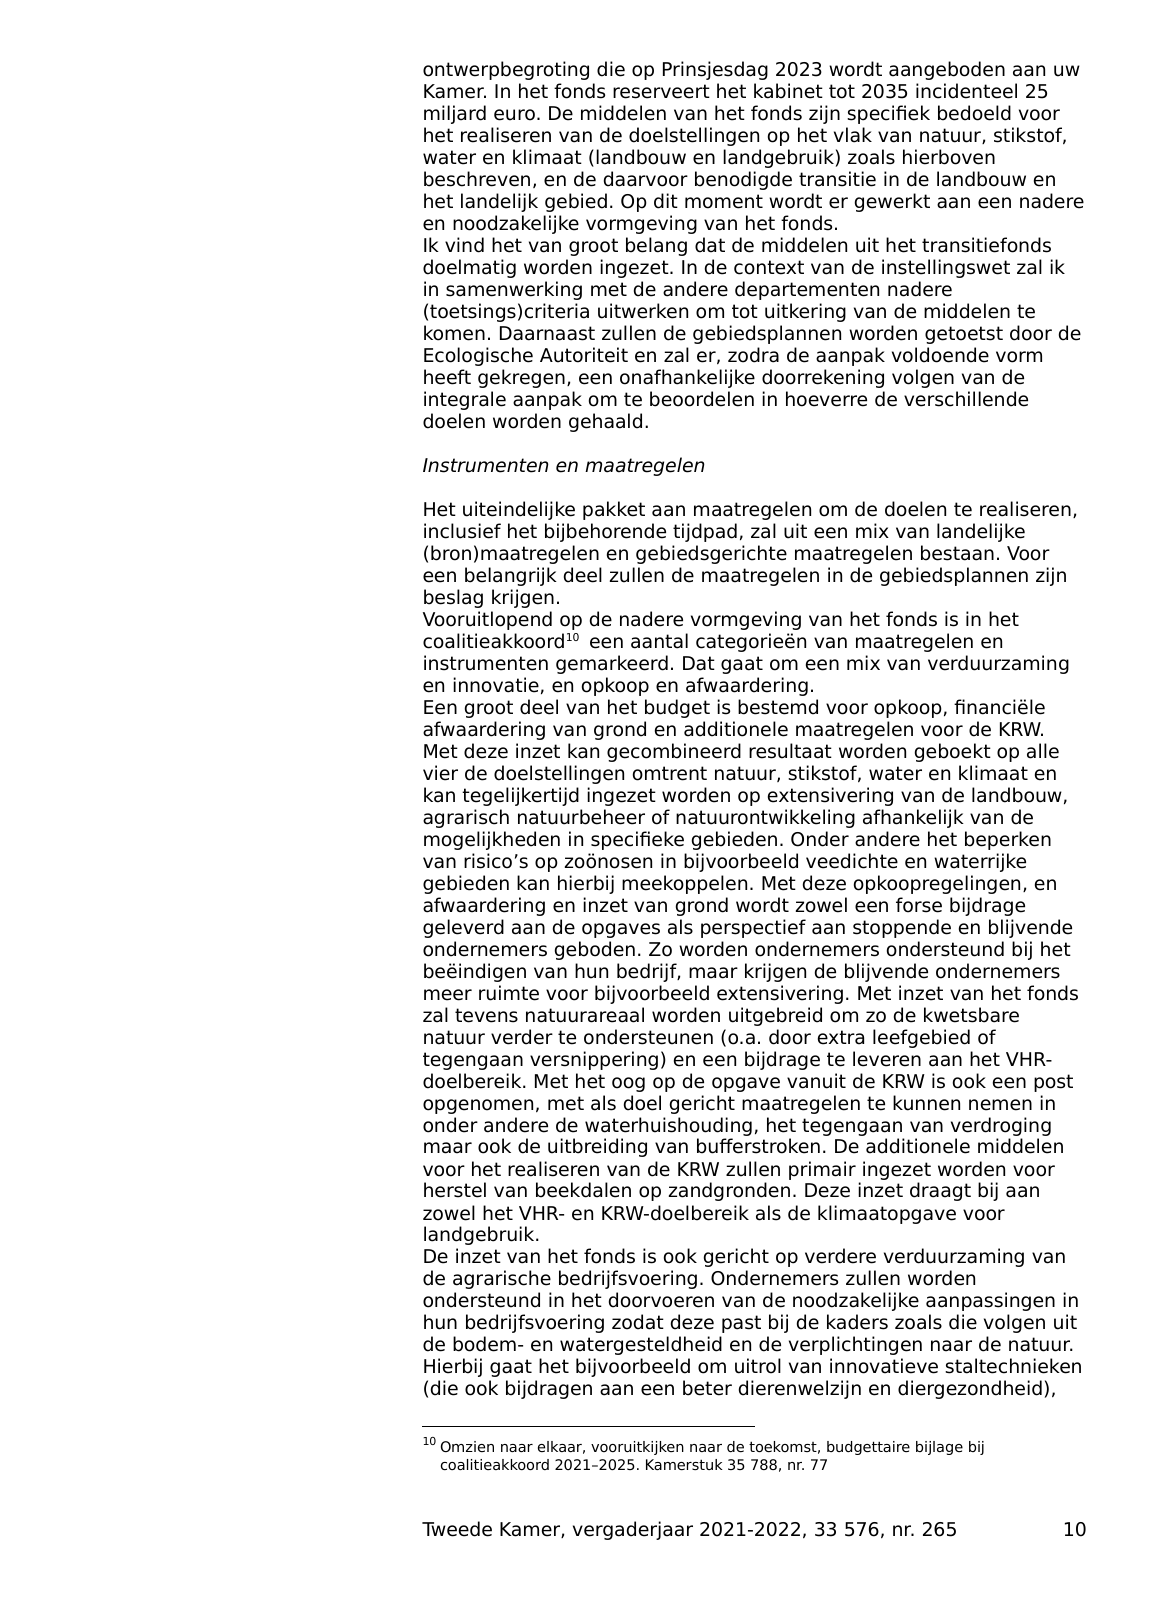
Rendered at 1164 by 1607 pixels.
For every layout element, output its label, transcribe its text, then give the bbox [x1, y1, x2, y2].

text Het uiteindelijke pakket aan maatregelen om de doelen te realiseren, inclusief het bijbehorende tijdpad, zal uit een mix van landelijke (bron)maatregelen en gebiedsgerichte maatregelen bestaan. Voor een belangrijk deel zullen de maatregelen in de gebiedsplannen zijn beslag krijgen. [422, 499, 1087, 609]
text De inzet van het fonds is ook gericht op verdere verduurzaming van de agrarische bedrijfsvoering. Ondernemers zullen worden ondersteund in het doorvoeren van de noodzakelijke aanpassingen in hun bedrijfsvoering zodat deze past bij de kaders zoals die volgen uit de bodem- en watergesteldheid en de verplichtingen naar de natuur. Hierbij gaat het bijvoorbeeld om uitrol van innovatieve staltechnieken (die ook bijdragen aan een beter dierenwelzijn en diergezondheid), [422, 1246, 1087, 1400]
subtitle Instrumenten en maatregelen [422, 455, 1087, 477]
text Een groot deel van het budget is bestemd voor opkoop, financiële afwaardering van grond en additionele maatregelen voor de KRW. Met deze inzet kan gecombineerd resultaat worden geboekt op alle vier de doelstellingen omtrent natuur, stikstof, water en klimaat en kan tegelijkertijd ingezet worden op extensivering van de landbouw, agrarisch natuurbeheer of natuurontwikkeling afhankelijk van de mogelijkheden in specifieke gebieden. Onder andere het beperken van risico’s op zoönosen in bijvoorbeeld veedichte en waterrijke gebieden kan hierbij meekoppelen. Met deze opkoopregelingen, en afwaardering en inzet van grond wordt zowel een forse bijdrage geleverd aan de opgaves als perspectief aan stoppende en blijvende ondernemers geboden. Zo worden ondernemers ondersteund bij het beëindigen van hun bedrijf, maar krijgen de blijvende ondernemers meer ruimte voor bijvoorbeeld extensivering. Met inzet van het fonds zal tevens natuurareaal worden uitgebreid om zo de kwetsbare natuur verder te ondersteunen (o.a. door extra leefgebied of tegengaan versnippering) en een bijdrage te leveren aan het VHR-doelbereik. Met het oog op de opgave vanuit de KRW is ook een post opgenomen, met als doel gericht maatregelen te kunnen nemen in onder andere de waterhuishouding, het tegengaan van verdroging maar ook de uitbreiding van bufferstroken. De additionele middelen voor het realiseren van de KRW zullen primair ingezet worden voor herstel van beekdalen op zandgronden. Deze inzet draagt bij aan zowel het VHR- en KRW-doelbereik als de klimaatopgave voor landgebruik. [422, 697, 1087, 1246]
text Ik vind het van groot belang dat de middelen uit het transitiefonds doelmatig worden ingezet. In de context van de instellingswet zal ik in samenwerking met de andere departementen nadere (toetsings)criteria uitwerken om tot uitkering van de middelen te komen. Daarnaast zullen de gebiedsplannen worden getoetst door de Ecologische Autoriteit en zal er, zodra de aanpak voldoende vorm heeft gekregen, een onafhankelijke doorrekening volgen van de integrale aanpak om te beoordelen in hoeverre de verschillende doelen worden gehaald. [422, 235, 1087, 433]
text Vooruitlopend op de nadere vormgeving van het fonds is in het coalitieakkoord een aantal categorieën van maatregelen en instrumenten gemarkeerd. Dat gaat om een mix van verduurzaming en innovatie, en opkoop en afwaardering. [422, 609, 1087, 697]
text Omzien naar elkaar, vooruitkijken naar de toekomst, budgettaire bijlage bij coalitieakkoord 2021–2025. Kamerstuk 35 788, nr. 77 [422, 1435, 1087, 1474]
text ontwerpbegroting die op Prinsjesdag 2023 wordt aangeboden aan uw Kamer. In het fonds reserveert het kabinet tot 2035 incidenteel 25 miljard euro. De middelen van het fonds zijn specifiek bedoeld voor het realiseren van de doelstellingen op het vlak van natuur, stikstof, water en klimaat (landbouw en landgebruik) zoals hierboven beschreven, en de daarvoor benodigde transitie in de landbouw en het landelijk gebied. Op dit moment wordt er gewerkt aan een nadere en noodzakelijke vormgeving van het fonds. [422, 59, 1087, 235]
